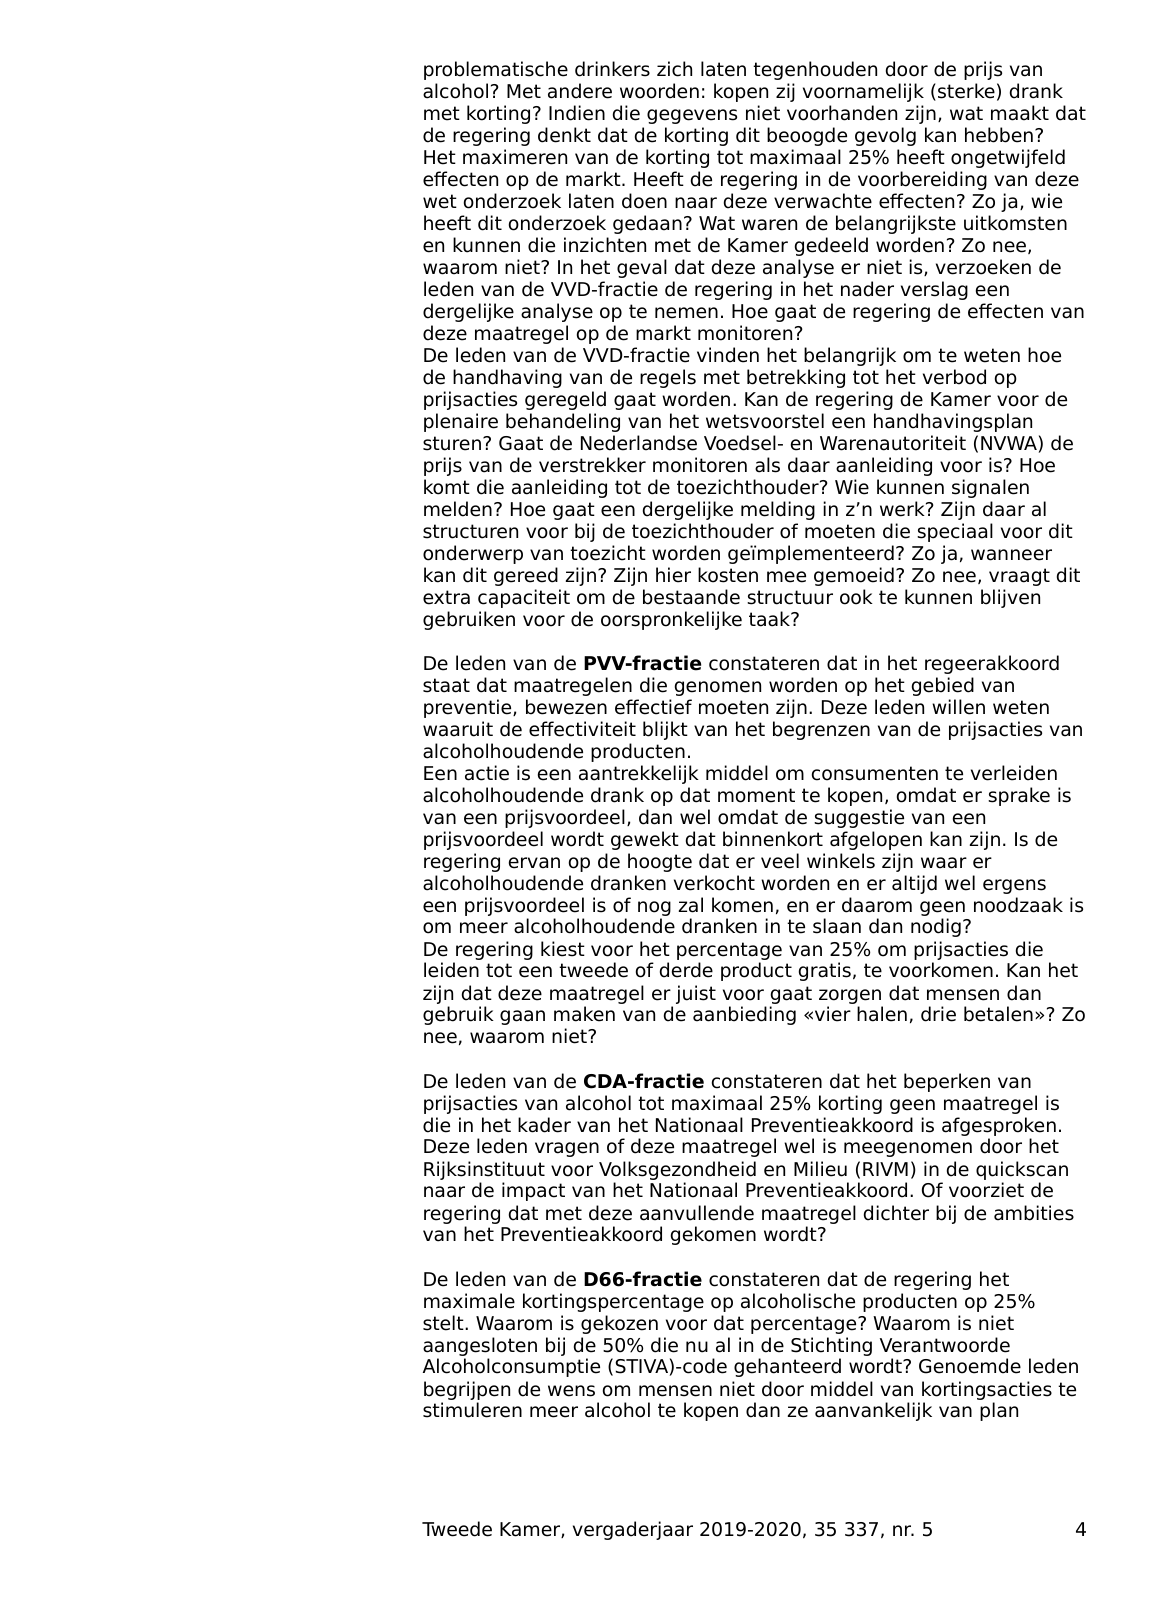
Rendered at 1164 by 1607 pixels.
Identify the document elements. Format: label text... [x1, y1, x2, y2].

text De leden van de CDA-fractie constateren dat het beperken van prijsacties van alcohol tot maximaal 25% korting geen maatregel is die in het kader van het Nationaal Preventieakkoord is afgesproken. Deze leden vragen of deze maatregel wel is meegenomen door het Rijksinstituut voor Volksgezondheid en Milieu (RIVM) in de quickscan naar de impact van het Nationaal Preventieakkoord. Of voorziet de regering dat met deze aanvullende maatregel dichter bij de ambities van het Preventieakkoord gekomen wordt? [422, 1071, 1087, 1246]
text De leden van de D66-fractie constateren dat de regering het maximale kortingspercentage op alcoholische producten op 25% stelt. Waarom is gekozen voor dat percentage? Waarom is niet aangesloten bij de 50% die nu al in de Stichting Verantwoorde Alcoholconsumptie (STIVA)-code gehanteerd wordt? Genoemde leden begrijpen de wens om mensen niet door middel van kortingsacties te stimuleren meer alcohol te kopen dan ze aanvankelijk van plan [422, 1268, 1087, 1422]
text Een actie is een aantrekkelijk middel om consumenten te verleiden alcoholhoudende drank op dat moment te kopen, omdat er sprake is van een prijsvoordeel, dan wel omdat de suggestie van een prijsvoordeel wordt gewekt dat binnenkort afgelopen kan zijn. Is de regering ervan op de hoogte dat er veel winkels zijn waar er alcoholhoudende dranken verkocht worden en er altijd wel ergens een prijsvoordeel is of nog zal komen, en er daarom geen noodzaak is om meer alcoholhoudende dranken in te slaan dan nodig? [422, 763, 1087, 938]
text Het maximeren van de korting tot maximaal 25% heeft ongetwijfeld effecten op de markt. Heeft de regering in de voorbereiding van deze wet onderzoek laten doen naar deze verwachte effecten? Zo ja, wie heeft dit onderzoek gedaan? Wat waren de belangrijkste uitkomsten en kunnen die inzichten met de Kamer gedeeld worden? Zo nee, waarom niet? In het geval dat deze analyse er niet is, verzoeken de leden van de VVD-fractie de regering in het nader verslag een dergelijke analyse op te nemen. Hoe gaat de regering de effecten van deze maatregel op de markt monitoren? [422, 147, 1087, 345]
text De leden van de PVV-fractie constateren dat in het regeerakkoord staat dat maatregelen die genomen worden op het gebied van preventie, bewezen effectief moeten zijn. Deze leden willen weten waaruit de effectiviteit blijkt van het begrenzen van de prijsacties van alcoholhoudende producten. [422, 653, 1087, 763]
text De leden van de VVD-fractie vinden het belangrijk om te weten hoe de handhaving van de regels met betrekking tot het verbod op prijsacties geregeld gaat worden. Kan de regering de Kamer voor de plenaire behandeling van het wetsvoorstel een handhavingsplan sturen? Gaat de Nederlandse Voedsel- en Warenautoriteit (NVWA) de prijs van de verstrekker monitoren als daar aanleiding voor is? Hoe komt die aanleiding tot de toezichthouder? Wie kunnen signalen melden? Hoe gaat een dergelijke melding in z’n werk? Zijn daar al structuren voor bij de toezichthouder of moeten die speciaal voor dit onderwerp van toezicht worden geïmplementeerd? Zo ja, wanneer kan dit gereed zijn? Zijn hier kosten mee gemoeid? Zo nee, vraagt dit extra capaciteit om de bestaande structuur ook te kunnen blijven gebruiken voor de oorspronkelijke taak? [422, 345, 1087, 631]
text problematische drinkers zich laten tegenhouden door de prijs van alcohol? Met andere woorden: kopen zij voornamelijk (sterke) drank met korting? Indien die gegevens niet voorhanden zijn, wat maakt dat de regering denkt dat de korting dit beoogde gevolg kan hebben? [422, 59, 1087, 147]
text De regering kiest voor het percentage van 25% om prijsacties die leiden tot een tweede of derde product gratis, te voorkomen. Kan het zijn dat deze maatregel er juist voor gaat zorgen dat mensen dan gebruik gaan maken van de aanbieding «vier halen, drie betalen»? Zo nee, waarom niet? [422, 938, 1087, 1048]
